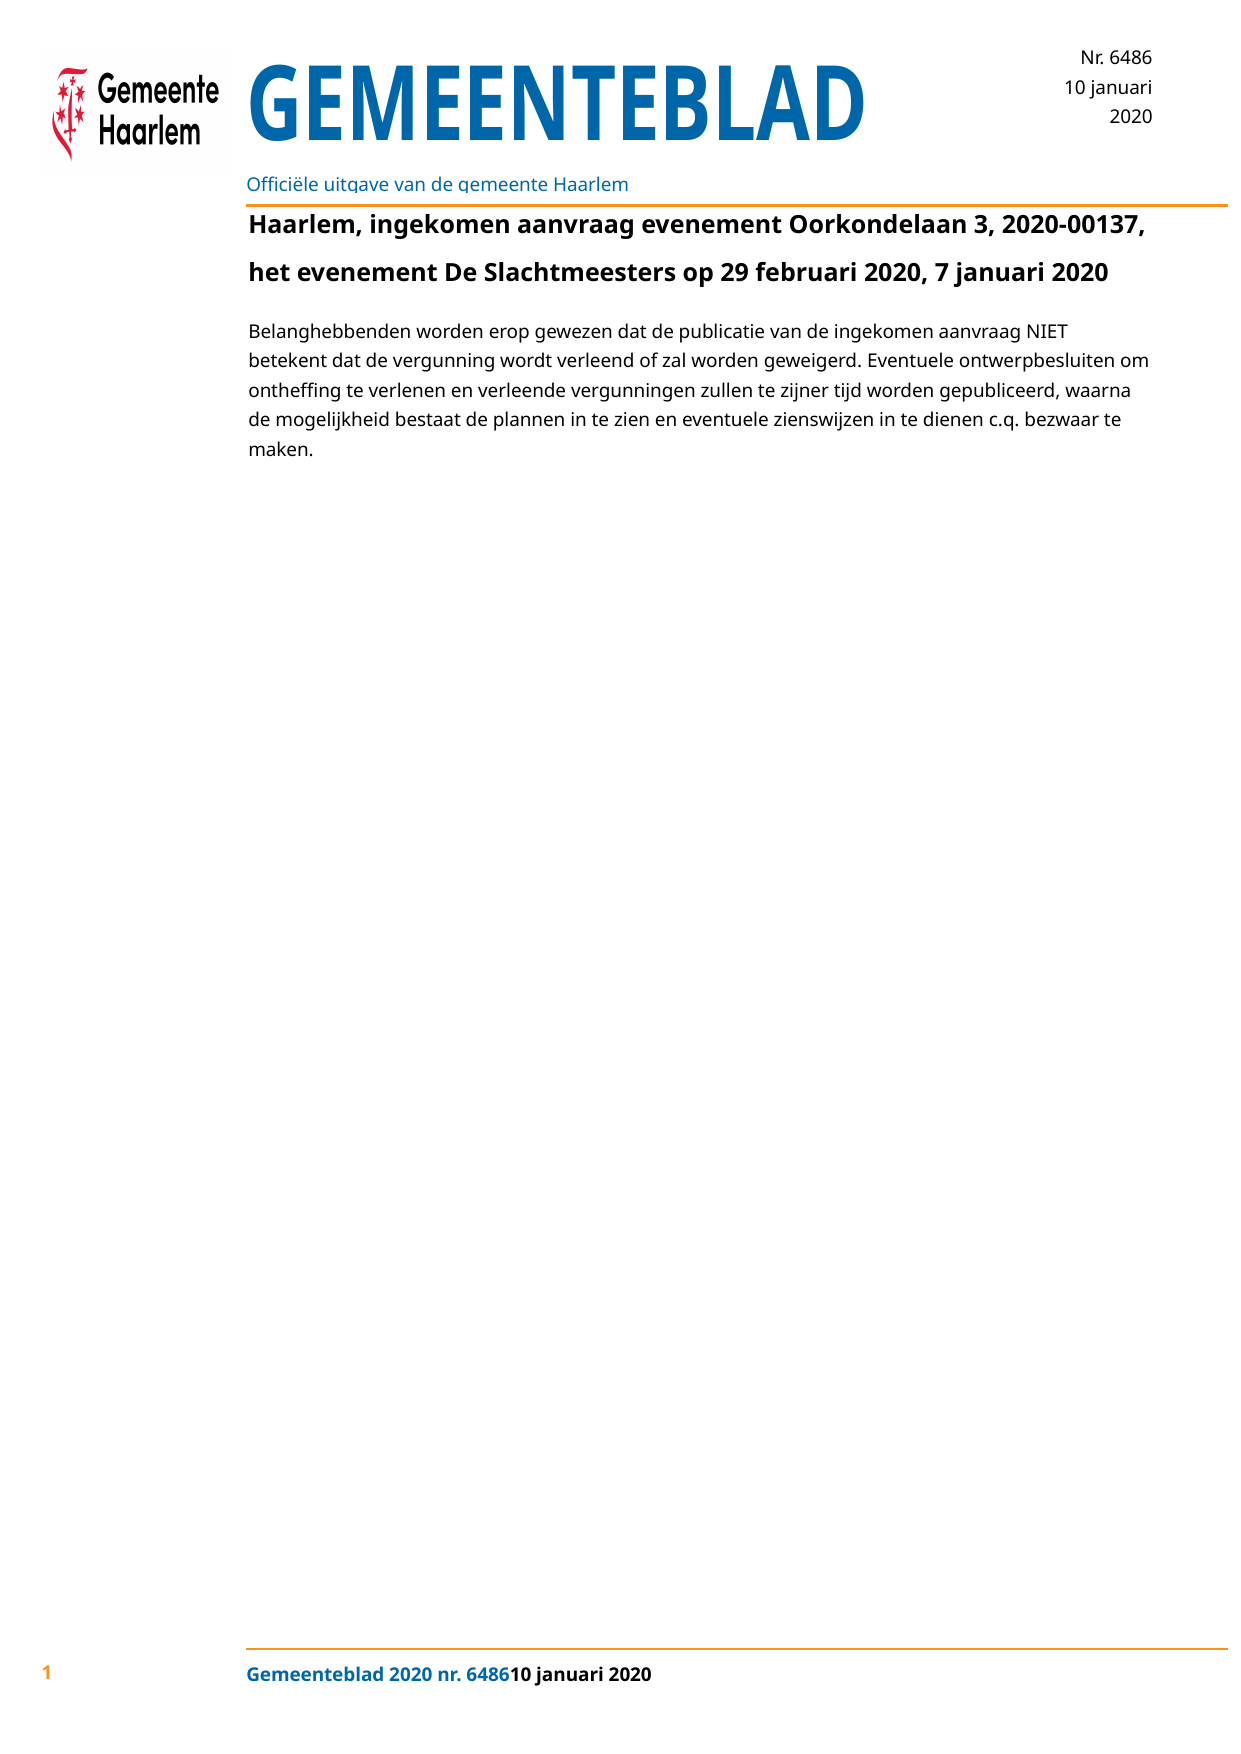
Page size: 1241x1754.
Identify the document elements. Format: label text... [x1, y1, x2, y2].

text Belanghebbenden worden erop gewezen dat de publicatie van de ingekomen aanvraag NIET betekent dat de vergunning wordt verleend of zal worden geweigerd. Eventuele ontwerpbesluiten om ontheffing te verlenen en verleende vergunningen zullen te zijner tijd worden gepubliceerd, waarna de mogelijkheid bestaat de plannen in te zien en eventuele zienswijzen in te dienen c.q. bezwaar te maken. [248, 318, 1152, 462]
text Haarlem, ingekomen aanvraag evenement Oorkondelaan 3, 2020-00137, het evenement De Slachtmeesters op 29 februari 2020, 7 januari 2020 [248, 207, 1152, 288]
picture [41, 47, 231, 172]
